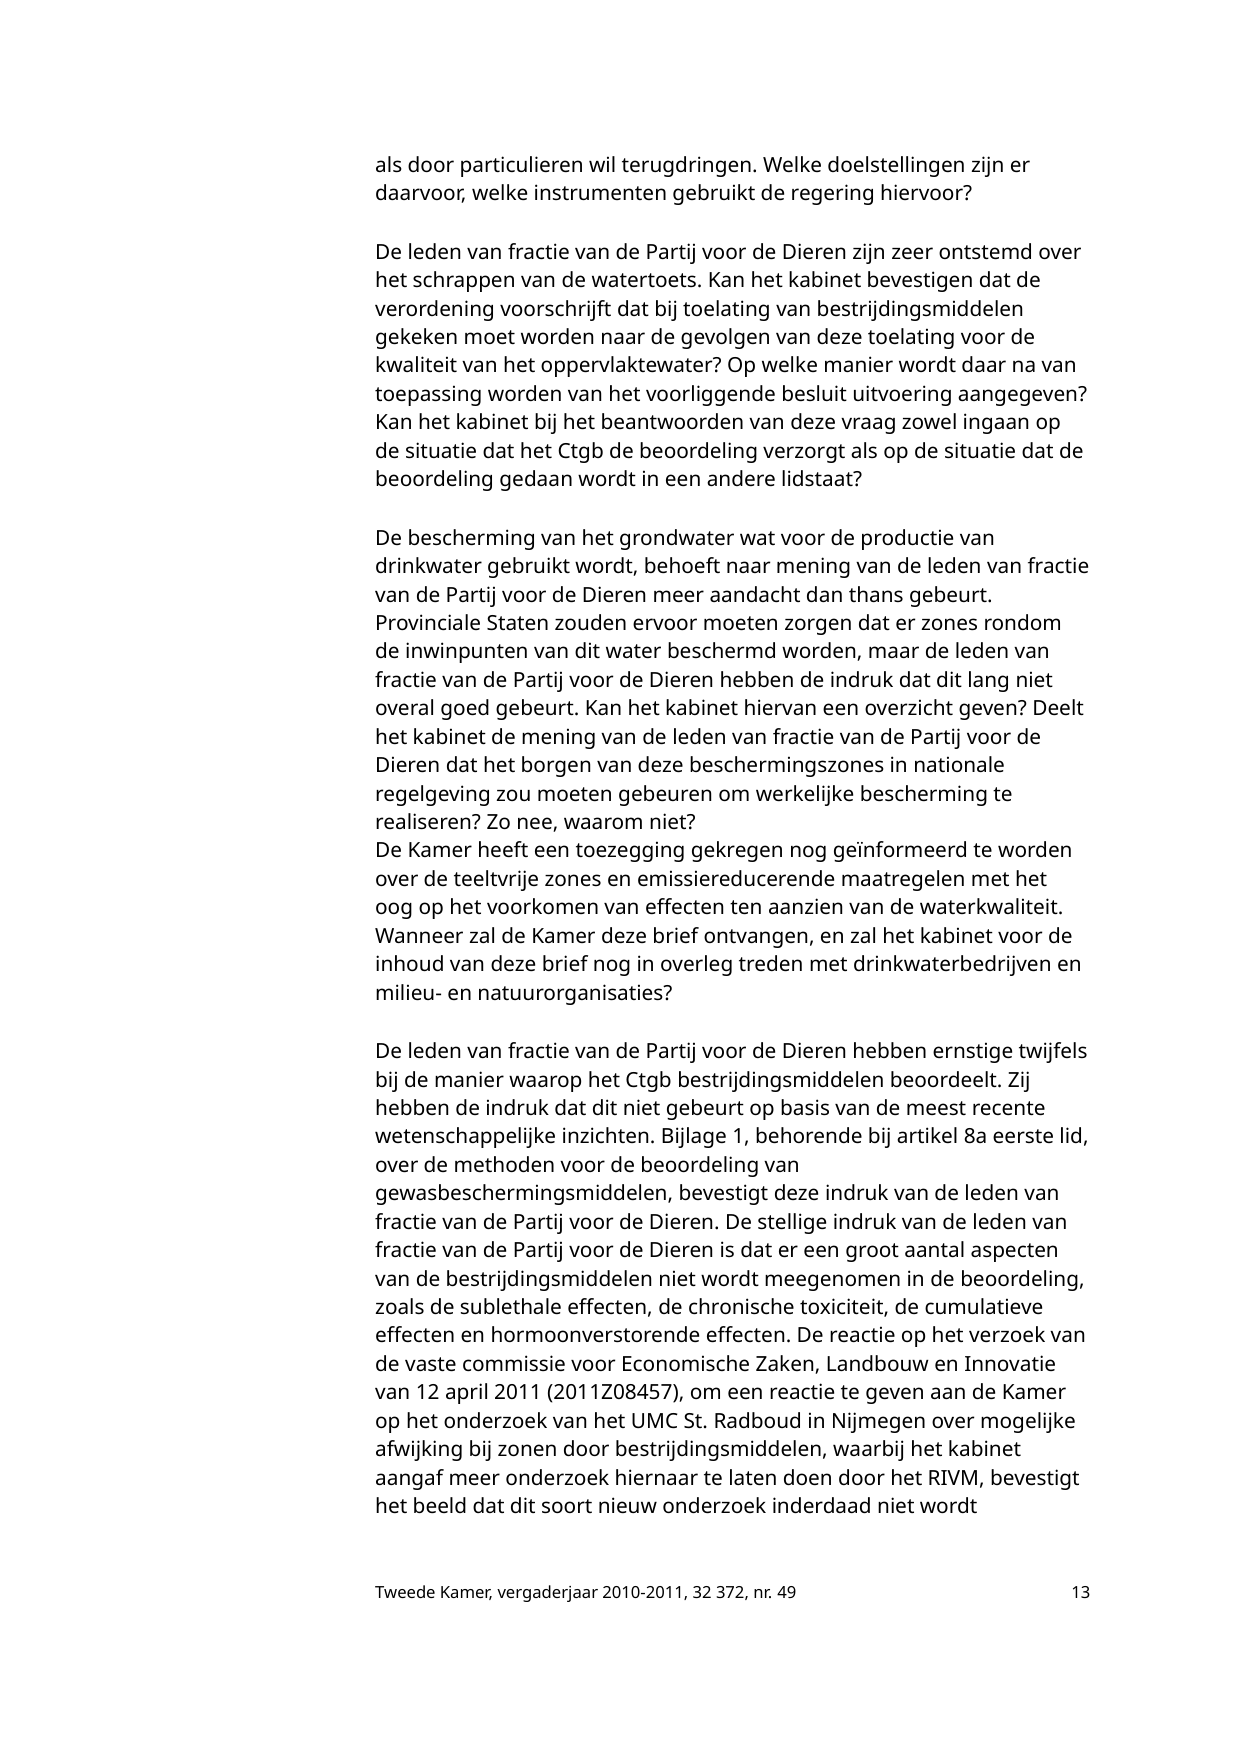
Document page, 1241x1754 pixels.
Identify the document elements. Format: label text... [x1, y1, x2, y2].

text De bescherming van het grondwater wat voor de productie van drinkwater gebruikt wordt, behoeft naar mening van de leden van fractie van de Partij voor de Dieren meer aandacht dan thans gebeurt. Provinciale Staten zouden ervoor moeten zorgen dat er zones rondom de inwinpunten van dit water beschermd worden, maar de leden van fractie van de Partij voor de Dieren hebben de indruk dat dit lang niet overal goed gebeurt. Kan het kabinet hiervan een overzicht geven? Deelt het kabinet de mening van de leden van fractie van de Partij voor de Dieren dat het borgen van deze beschermingszones in nationale regelgeving zou moeten gebeuren om werkelijke bescherming te realiseren? Zo nee, waarom niet? [375, 523, 1090, 836]
text als door particulieren wil terugdringen. Welke doelstellingen zijn er daarvoor, welke instrumenten gebruikt de regering hiervoor? [375, 150, 1090, 207]
text De leden van fractie van de Partij voor de Dieren hebben ernstige twijfels bij de manier waarop het Ctgb bestrijdingsmiddelen beoordeelt. Zij hebben de indruk dat dit niet gebeurt op basis van de meest recente wetenschappelijke inzichten. Bijlage 1, behorende bij artikel 8a eerste lid, over de methoden voor de beoordeling van gewasbeschermingsmiddelen, bevestigt deze indruk van de leden van fractie van de Partij voor de Dieren. De stellige indruk van de leden van fractie van de Partij voor de Dieren is dat er een groot aantal aspecten van de bestrijdingsmiddelen niet wordt meegenomen in de beoordeling, zoals de sublethale effecten, de chronische toxiciteit, de cumulatieve effecten en hormoonverstorende effecten. De reactie op het verzoek van de vaste commissie voor Economische Zaken, Landbouw en Innovatie van 12 april 2011 (2011Z08457), om een reactie te geven aan de Kamer op het onderzoek van het UMC St. Radboud in Nijmegen over mogelijke afwijking bij zonen door bestrijdingsmiddelen, waarbij het kabinet aangaf meer onderzoek hiernaar te laten doen door het RIVM, bevestigt het beeld dat dit soort nieuw onderzoek inderdaad niet wordt [375, 1036, 1090, 1520]
text De Kamer heeft een toezegging gekregen nog geïnformeerd te worden over de teeltvrije zones en emissiereducerende maatregelen met het oog op het voorkomen van effecten ten aanzien van de waterkwaliteit. Wanneer zal de Kamer deze brief ontvangen, en zal het kabinet voor de inhoud van deze brief nog in overleg treden met drinkwaterbedrijven en milieu- en natuurorganisaties? [375, 836, 1090, 1006]
text De leden van fractie van de Partij voor de Dieren zijn zeer ontstemd over het schrappen van de watertoets. Kan het kabinet bevestigen dat de verordening voorschrijft dat bij toelating van bestrijdingsmiddelen gekeken moet worden naar de gevolgen van deze toelating voor de kwaliteit van het oppervlaktewater? Op welke manier wordt daar na van toepassing worden van het voorliggende besluit uitvoering aangegeven? Kan het kabinet bij het beantwoorden van deze vraag zowel ingaan op de situatie dat het Ctgb de beoordeling verzorgt als op de situatie dat de beoordeling gedaan wordt in een andere lidstaat? [375, 237, 1090, 493]
